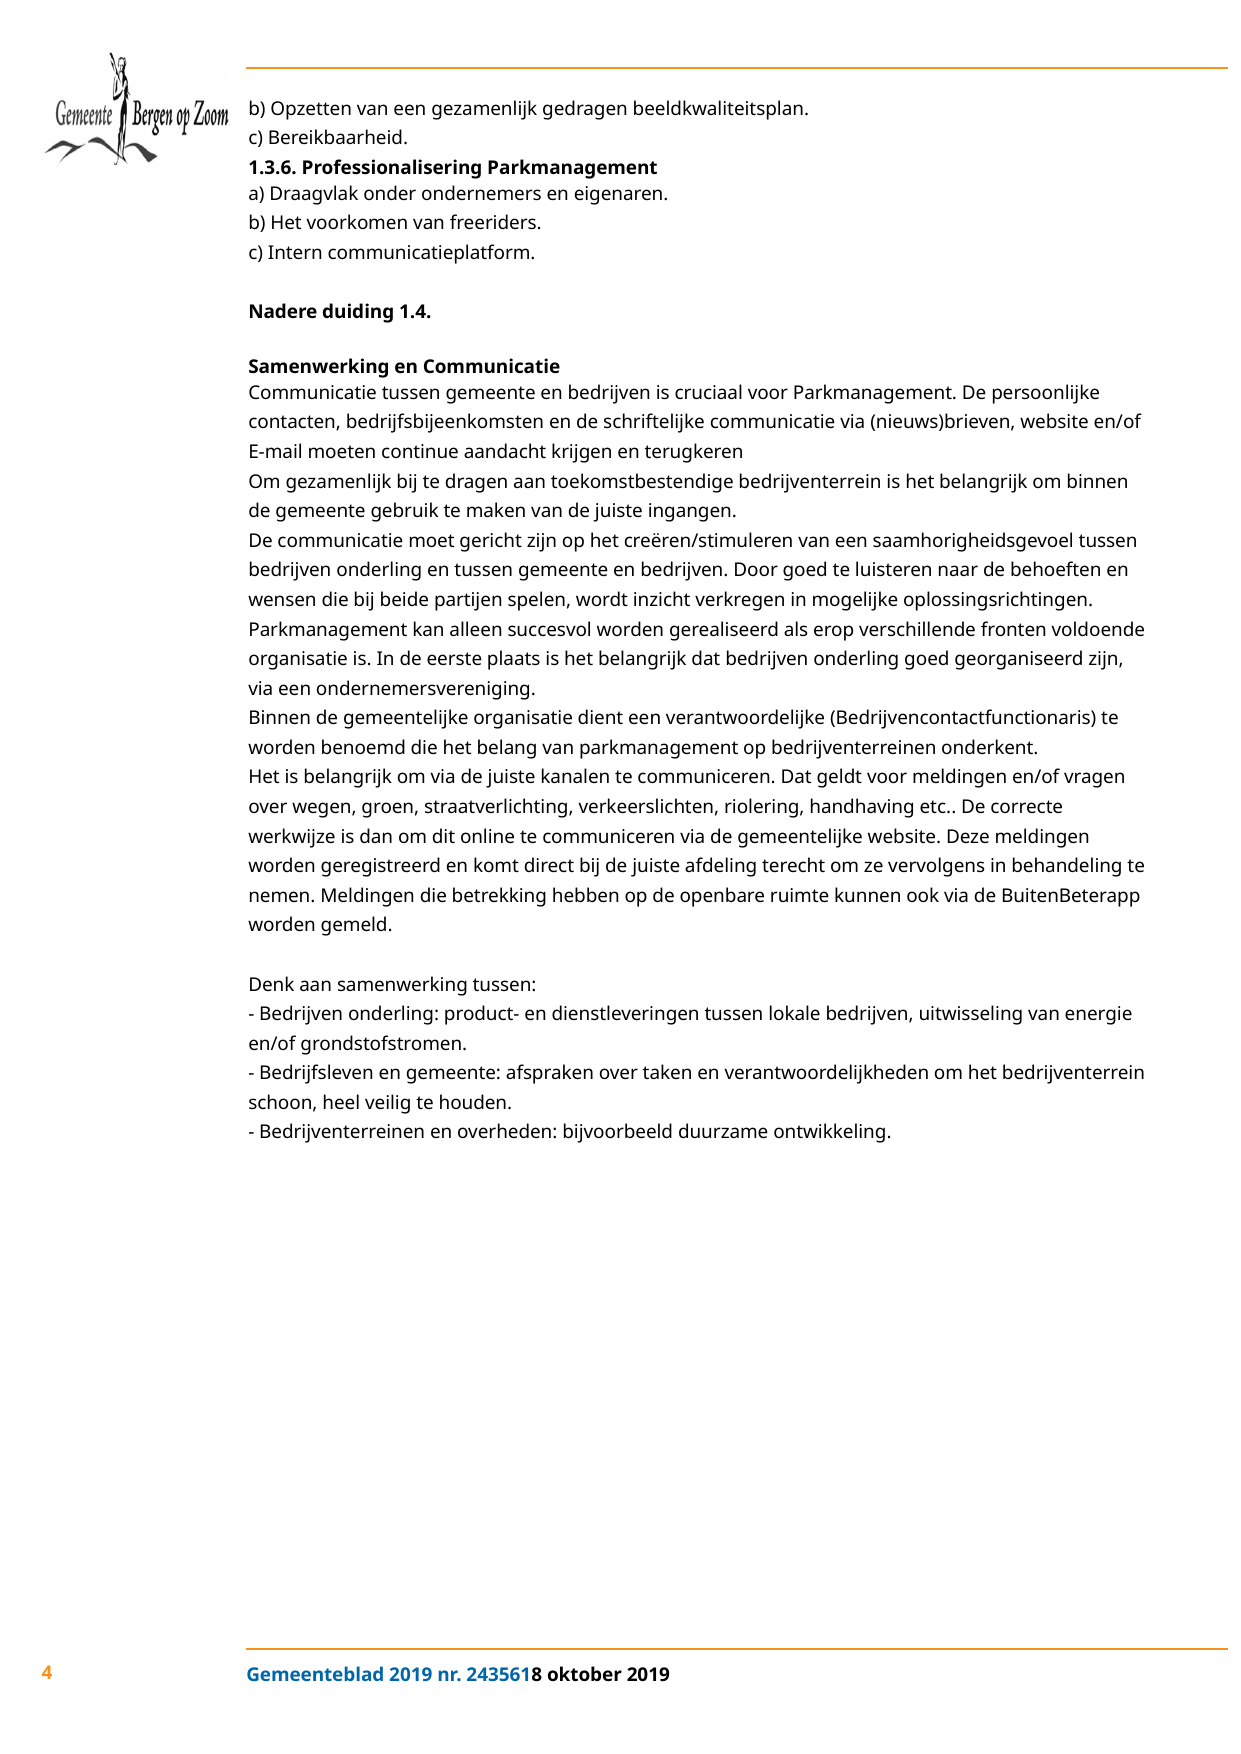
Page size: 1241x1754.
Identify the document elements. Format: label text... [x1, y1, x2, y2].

text - Bedrijfsleven en gemeente: afspraken over taken en verantwoordelijkheden om het bedrijventerrein schoon, heel veilig te houden. [248, 1059, 1152, 1115]
text Om gezamenlijk bij te dragen aan toekomstbestendige bedrijventerrein is het belangrijk om binnen de gemeente gebruik te maken van de juiste ingangen. [248, 468, 1152, 523]
text c) Bereikbaarheid. [248, 124, 1152, 150]
text c) Intern communicatieplatform. [248, 239, 1152, 264]
text Samenwerking en Communicatie [248, 353, 1152, 379]
picture [41, 47, 231, 172]
text - Bedrijven onderling: product- en dienstleveringen tussen lokale bedrijven, uitwisseling van energie en/of grondstofstromen. [248, 1000, 1152, 1056]
text Nadere duiding 1.4. [248, 298, 1152, 324]
text Binnen de gemeentelijke organisatie dient een verantwoordelijke (Bedrijvencontactfunctionaris) te worden benoemd die het belang van parkmanagement op bedrijventerreinen onderkent. [248, 704, 1152, 760]
text a) Draagvlak onder ondernemers en eigenaren. [248, 180, 1152, 205]
text Denk aan samenwerking tussen: [248, 971, 1152, 996]
text 1.3.6. Professionalisering Parkmanagement [248, 154, 1152, 180]
text Het is belangrijk om via de juiste kanalen te communiceren. Dat geldt voor meldingen en/of vragen over wegen, groen, straatverlichting, verkeerslichten, riolering, handhaving etc.. De correcte werkwijze is dan om dit online te communiceren via de gemeentelijke website. Deze meldingen worden geregistreerd en komt direct bij de juiste afdeling terecht om ze vervolgens in behandeling te nemen. Meldingen die betrekking hebben op de openbare ruimte kunnen ook via de BuitenBeterapp worden gemeld. [248, 764, 1152, 937]
text Parkmanagement kan alleen succesvol worden gerealiseerd als erop verschillende fronten voldoende organisatie is. In de eerste plaats is het belangrijk dat bedrijven onderling goed georganiseerd zijn, via een ondernemersvereniging. [248, 616, 1152, 701]
text b) Opzetten van een gezamenlijk gedragen beeldkwaliteitsplan. [248, 95, 1152, 121]
text - Bedrijventerreinen en overheden: bijvoorbeeld duurzame ontwikkeling. [248, 1119, 1152, 1144]
text Communicatie tussen gemeente en bedrijven is cruciaal voor Parkmanagement. De persoonlijke contacten, bedrijfsbijeenkomsten en de schriftelijke communicatie via (nieuws)brieven, website en/of E-mail moeten continue aandacht krijgen en terugkeren [248, 379, 1152, 464]
text b) Het voorkomen van freeriders. [248, 209, 1152, 235]
text De communicatie moet gericht zijn op het creëren/stimuleren van een saamhorigheidsgevoel tussen bedrijven onderling en tussen gemeente en bedrijven. Door goed te luisteren naar de behoeften en wensen die bij beide partijen spelen, wordt inzicht verkregen in mogelijke oplossingsrichtingen. [248, 527, 1152, 612]
